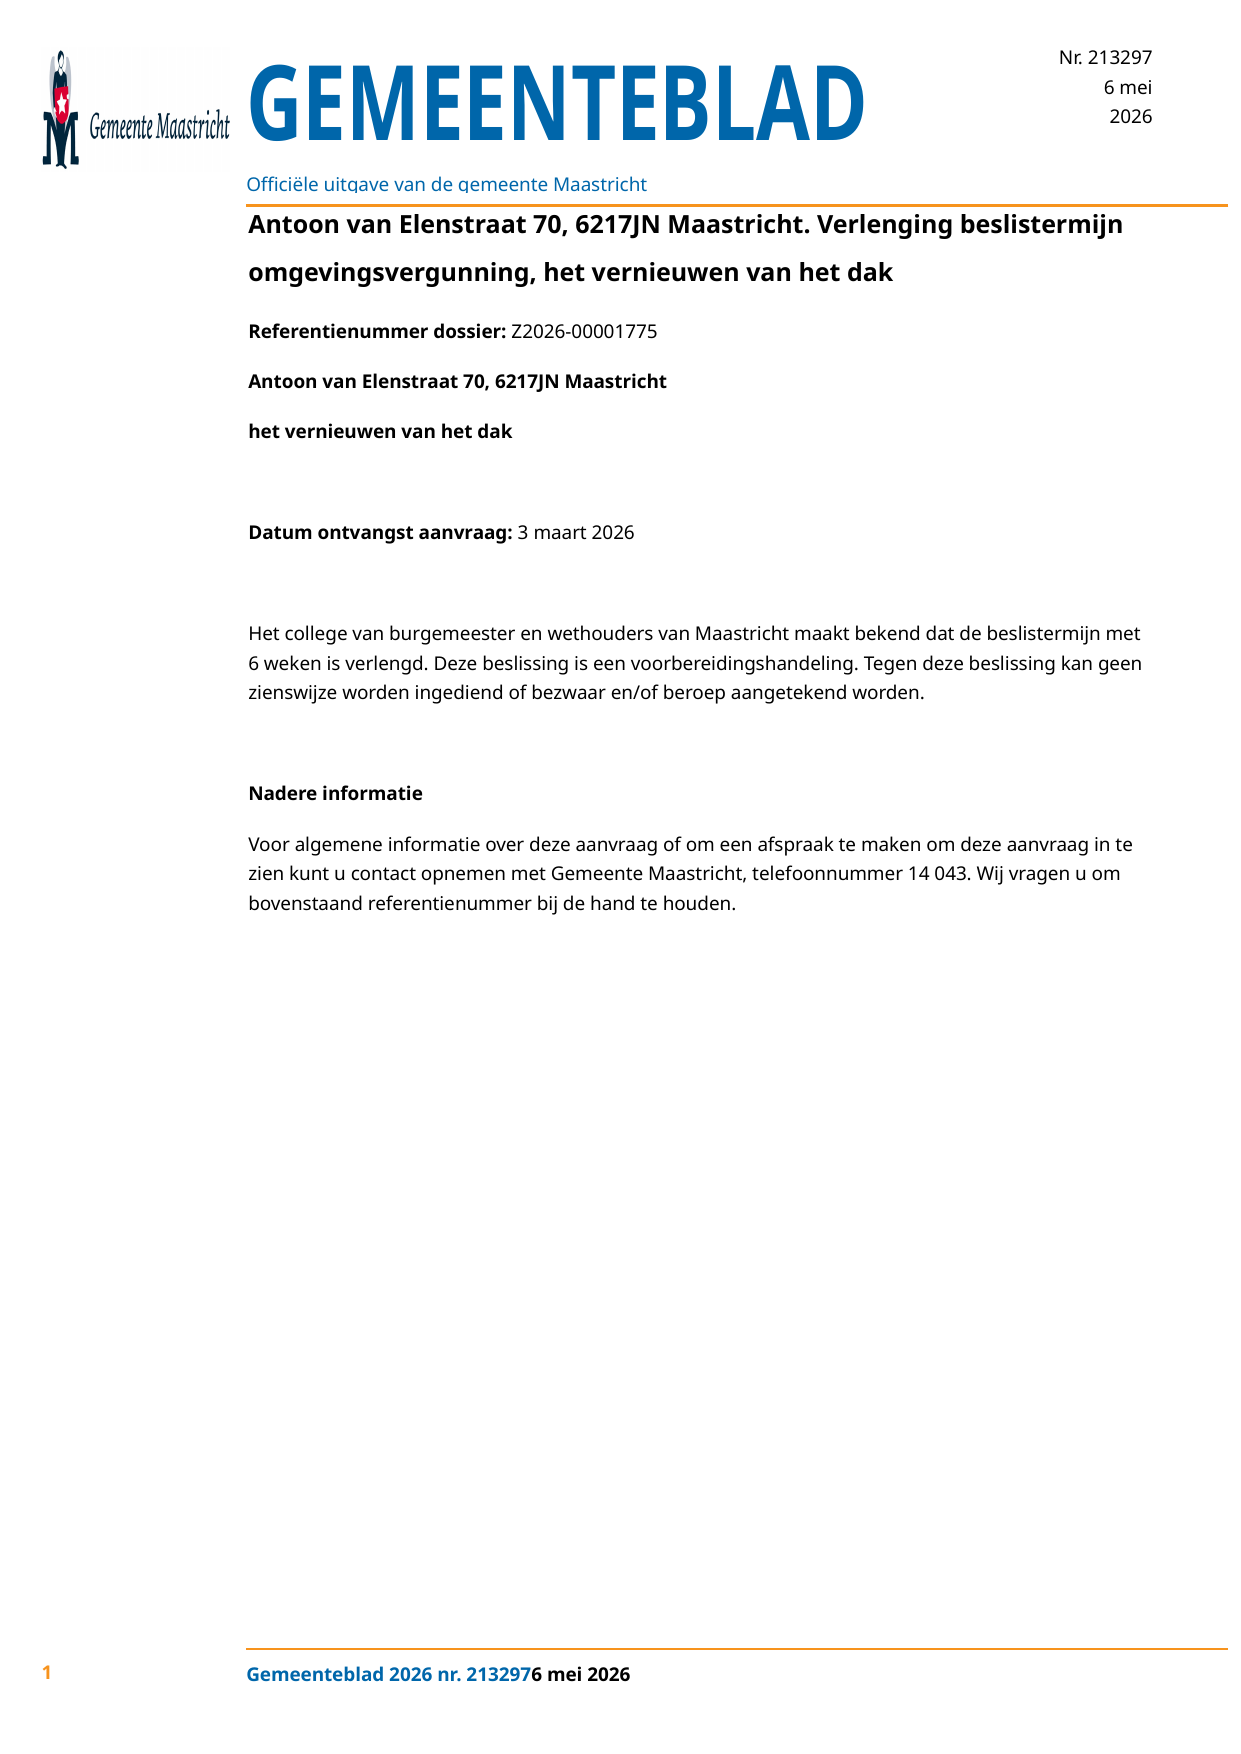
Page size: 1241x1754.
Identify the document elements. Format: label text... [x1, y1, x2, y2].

text Het college van burgemeester en wethouders van Maastricht maakt bekend dat de beslistermijn met 6 weken is verlengd. Deze beslissing is een voorbereidingshandeling. Tegen deze beslissing kan geen zienswijze worden ingediend of bezwaar en/of beroep aangetekend worden. [248, 620, 1152, 705]
text het vernieuwen van het dak [248, 419, 1152, 444]
text Voor algemene informatie over deze aanvraag of om een afspraak te maken om deze aanvraag in te zien kunt u contact opnemen met Gemeente Maastricht, telefoonnummer 14 043. Wij vragen u om bovenstaand referentienummer bij de hand te houden. [248, 831, 1152, 916]
text Nadere informatie [248, 780, 1152, 806]
text Datum ontvangst aanvraag: 3 maart 2026 [248, 519, 1152, 545]
text Antoon van Elenstraat 70, 6217JN Maastricht [248, 368, 1152, 394]
picture [41, 47, 231, 172]
text Referentienummer dossier: Z2026-00001775 [248, 318, 1152, 344]
text Antoon van Elenstraat 70, 6217JN Maastricht. Verlenging beslistermijn omgevingsvergunning, het vernieuwen van het dak [248, 207, 1152, 288]
